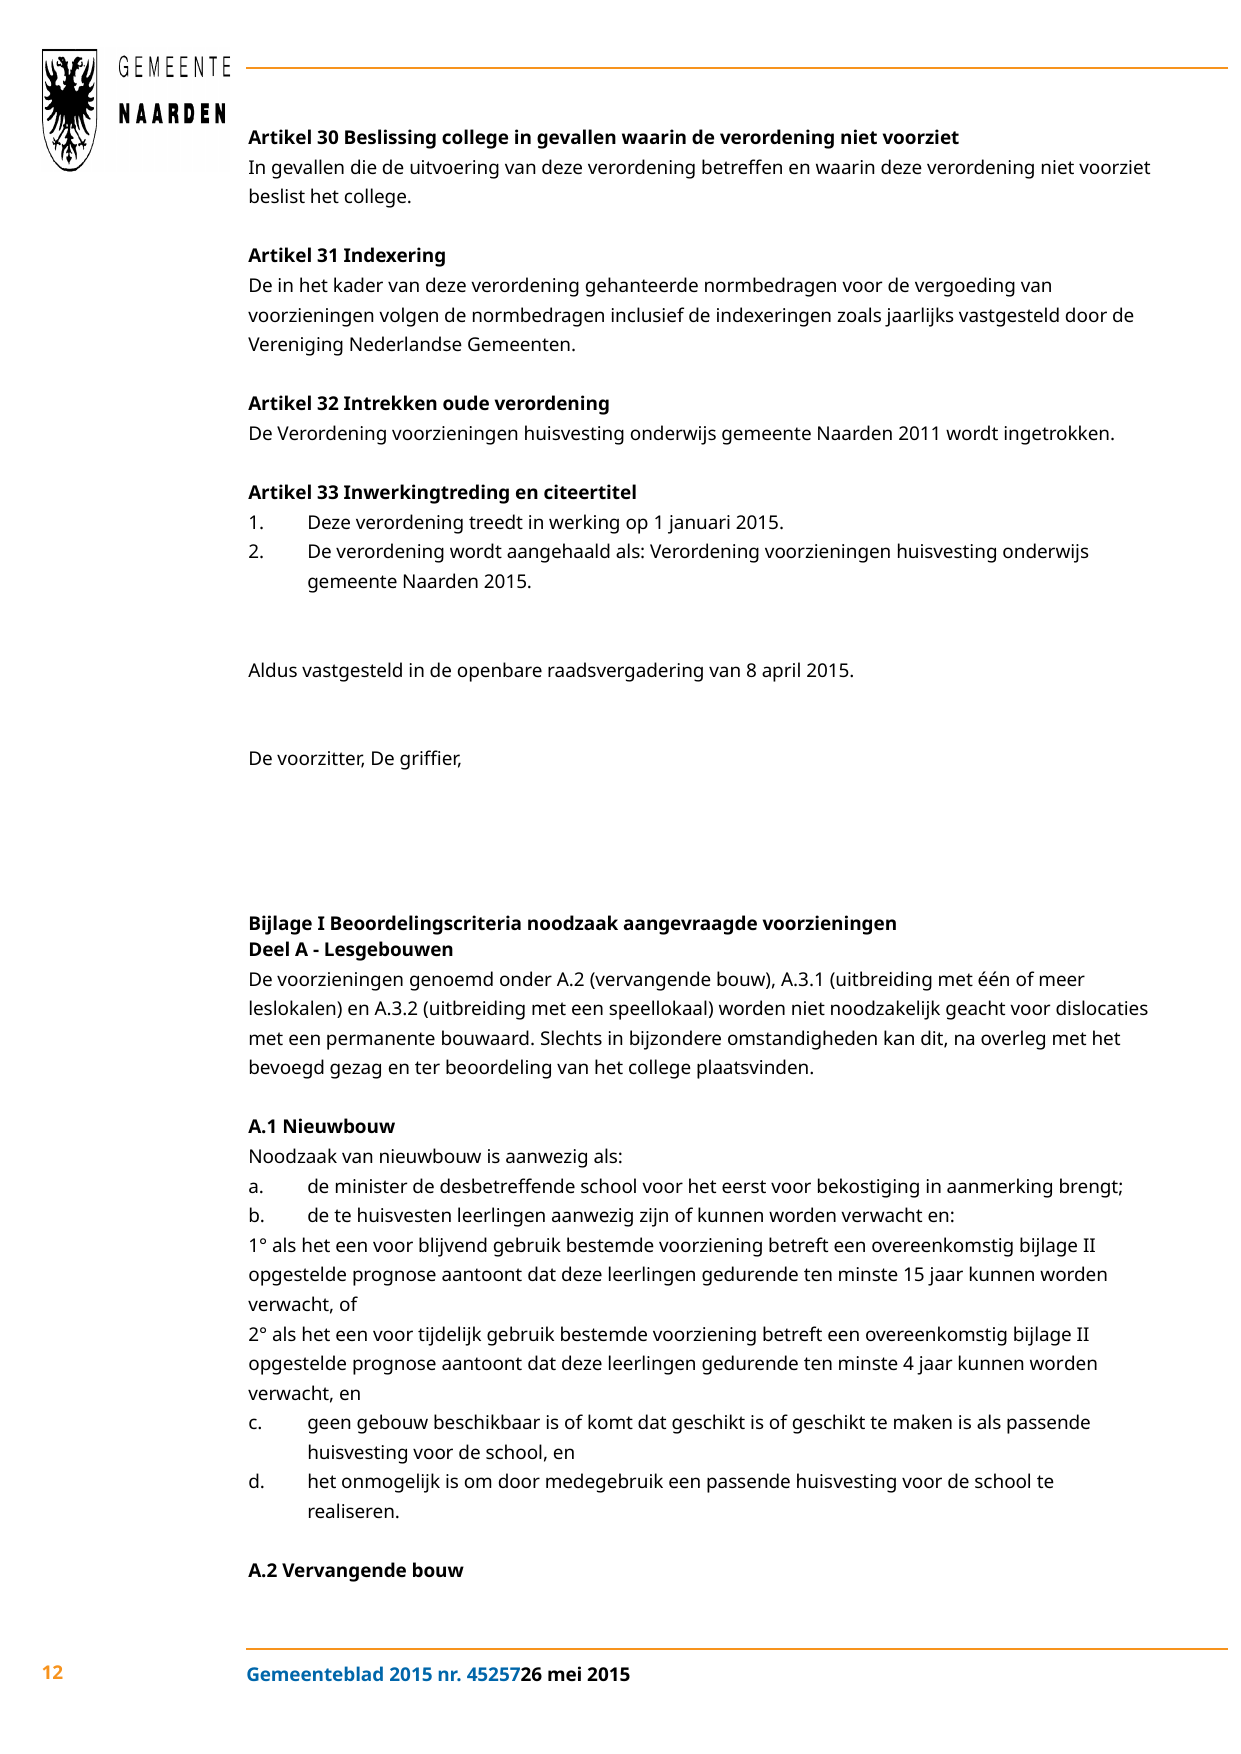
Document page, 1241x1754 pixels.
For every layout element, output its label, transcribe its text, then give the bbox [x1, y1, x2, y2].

text Artikel 30 Beslissing college in gevallen waarin de verordening niet voorziet [248, 124, 1152, 150]
text Bijlage I Beoordelingscriteria noodzaak aangevraagde voorzieningen [248, 908, 1152, 936]
list het onmogelijk is om door medegebruik een passende huis­vesting voor de school te realiseren. [248, 1469, 1152, 1524]
list Deze verordening treedt in werking op 1 januari 2015. [248, 509, 1152, 535]
text In gevallen die de uitvoering van deze verordening betreffen en waarin deze verordening niet voorziet beslist het college. [248, 154, 1152, 209]
list de minister de desbetreffende school voor het eerst voor bekostiging in aanmerking brengt; [248, 1173, 1152, 1198]
text De voorzitter, De griffier, [248, 746, 1152, 771]
text Artikel 31 Indexering [248, 243, 1152, 268]
text A.1 Nieuwbouw [248, 1114, 1152, 1139]
text De voorzieningen genoemd onder A.2 (vervangende bouw), A.3.1 (uitbreiding met één of meer leslokalen) en A.3.2 (uitbreiding met een speellokaal) worden niet noodzakelijk geacht voor dislocaties met een permanente bouwaard. Slechts in bijzondere omstandigheden kan dit, na overleg met het bevoegd gezag en ter beoordeling van het college plaatsvinden. [248, 966, 1152, 1080]
text Deel A - Lesgebouwen [248, 936, 1152, 962]
text 1° als het een voor blijvend gebruik bestemde voorziening betreft een overeenkomstig bijlage II opgestelde prognose aantoont dat deze leerlingen gedurende ten minste 15 jaar kunnen worden verwacht, of [248, 1232, 1152, 1317]
text 2° als het een voor tijdelijk gebruik bestemde voorziening betreft een overeenkomstig bijlage II opgestelde prognose aantoont dat deze leerlingen gedurende ten minste 4 jaar kunnen wor­den verwacht, en [248, 1321, 1152, 1406]
text A.2 Vervangende bouw [248, 1557, 1152, 1583]
list de te huisvesten leerlingen aanwezig zijn of kunnen worden verwacht en: [248, 1202, 1152, 1228]
text Artikel 33 Inwerkingtreding en citeertitel [248, 479, 1152, 505]
text Aldus vastgesteld in de openbare raadsvergadering van 8 april 2015. [248, 657, 1152, 683]
text Artikel 32 Intrekken oude verordening [248, 391, 1152, 416]
text Noodzaak van nieuwbouw is aanwezig als: [248, 1143, 1152, 1169]
text De in het kader van deze verordening gehanteerde normbedragen voor de vergoeding van voorzieningen volgen de normbedragen inclusief de indexeringen zoals jaarlijks vastgesteld door de Vereniging Nederlandse Gemeenten. [248, 272, 1152, 357]
text De Verordening voorzieningen huisvesting onderwijs gemeente Naarden 2011 wordt ingetrokken. [248, 420, 1152, 446]
list De verordening wordt aangehaald als: Verordening voorzieningen huisvesting onderwijs gemeente Naarden 2015. [248, 538, 1152, 594]
picture [41, 47, 231, 172]
list geen gebouw beschikbaar is of komt dat geschikt is of geschikt te maken is als passende huisvesting voor de school, en [248, 1409, 1152, 1465]
